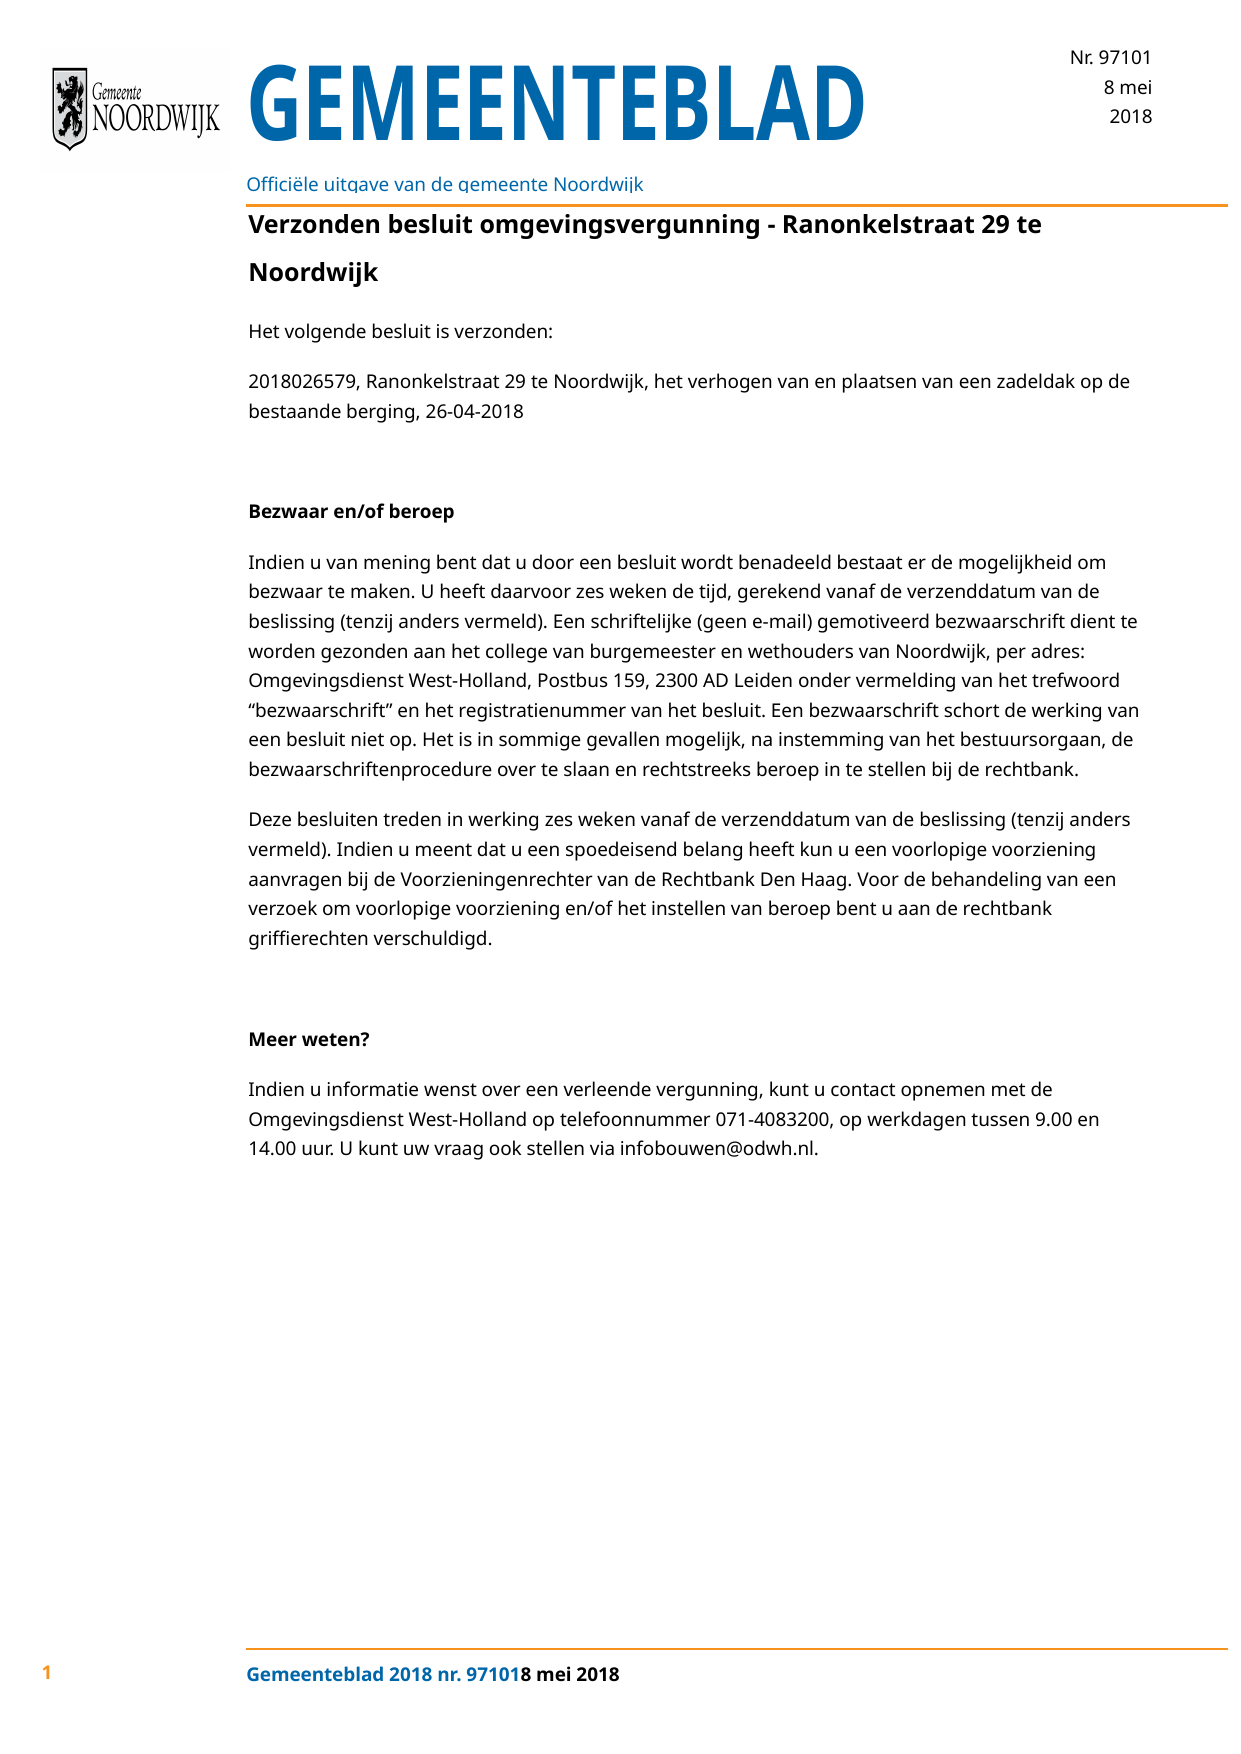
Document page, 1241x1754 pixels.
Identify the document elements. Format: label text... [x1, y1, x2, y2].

text Verzonden besluit omgevingsvergunning - Ranonkelstraat 29 te Noordwijk [248, 207, 1152, 288]
text 2018026579, Ranonkelstraat 29 te Noordwijk, het verhogen van en plaatsen van een zadeldak op de bestaande berging, 26-04-2018 [248, 368, 1152, 424]
text Het volgende besluit is verzonden: [248, 318, 1152, 344]
text Indien u informatie wenst over een verleende vergunning, kunt u contact opnemen met de Omgevingsdienst West-Holland op telefoonnummer 071-4083200, op werkdagen tussen 9.00 en 14.00 uur. U kunt uw vraag ook stellen via infobouwen@odwh.nl. [248, 1076, 1152, 1161]
text Indien u van mening bent dat u door een besluit wordt benadeeld bestaat er de mogelijkheid om bezwaar te maken. U heeft daarvoor zes weken de tijd, gerekend vanaf de verzenddatum van de beslissing (tenzij anders vermeld). Een schriftelijke (geen e-mail) gemotiveerd bezwaarschrift dient te worden gezonden aan het college van burgemeester en wethouders van Noordwijk, per adres: Omgevingsdienst West-Holland, Postbus 159, 2300 AD Leiden onder vermelding van het trefwoord “bezwaarschrift” en het registratienummer van het besluit. Een bezwaarschrift schort de werking van een besluit niet op. Het is in sommige gevallen mogelijk, na instemming van het bestuursorgaan, de bezwaarschriftenprocedure over te slaan en rechtstreeks beroep in te stellen bij de rechtbank. [248, 549, 1152, 782]
picture [41, 47, 231, 172]
text Meer weten? [248, 1026, 1152, 1052]
text Deze besluiten treden in werking zes weken vanaf de verzenddatum van de beslissing (tenzij anders vermeld). Indien u meent dat u een spoedeisend belang heeft kun u een voorlopige voorziening aanvragen bij de Voorzieningenrechter van de Rechtbank Den Haag. Voor de behandeling van een verzoek om voorlopige voorziening en/of het instellen van beroep bent u aan de rechtbank griffierechten verschuldigd. [248, 807, 1152, 951]
text Bezwaar en/of beroep [248, 499, 1152, 524]
